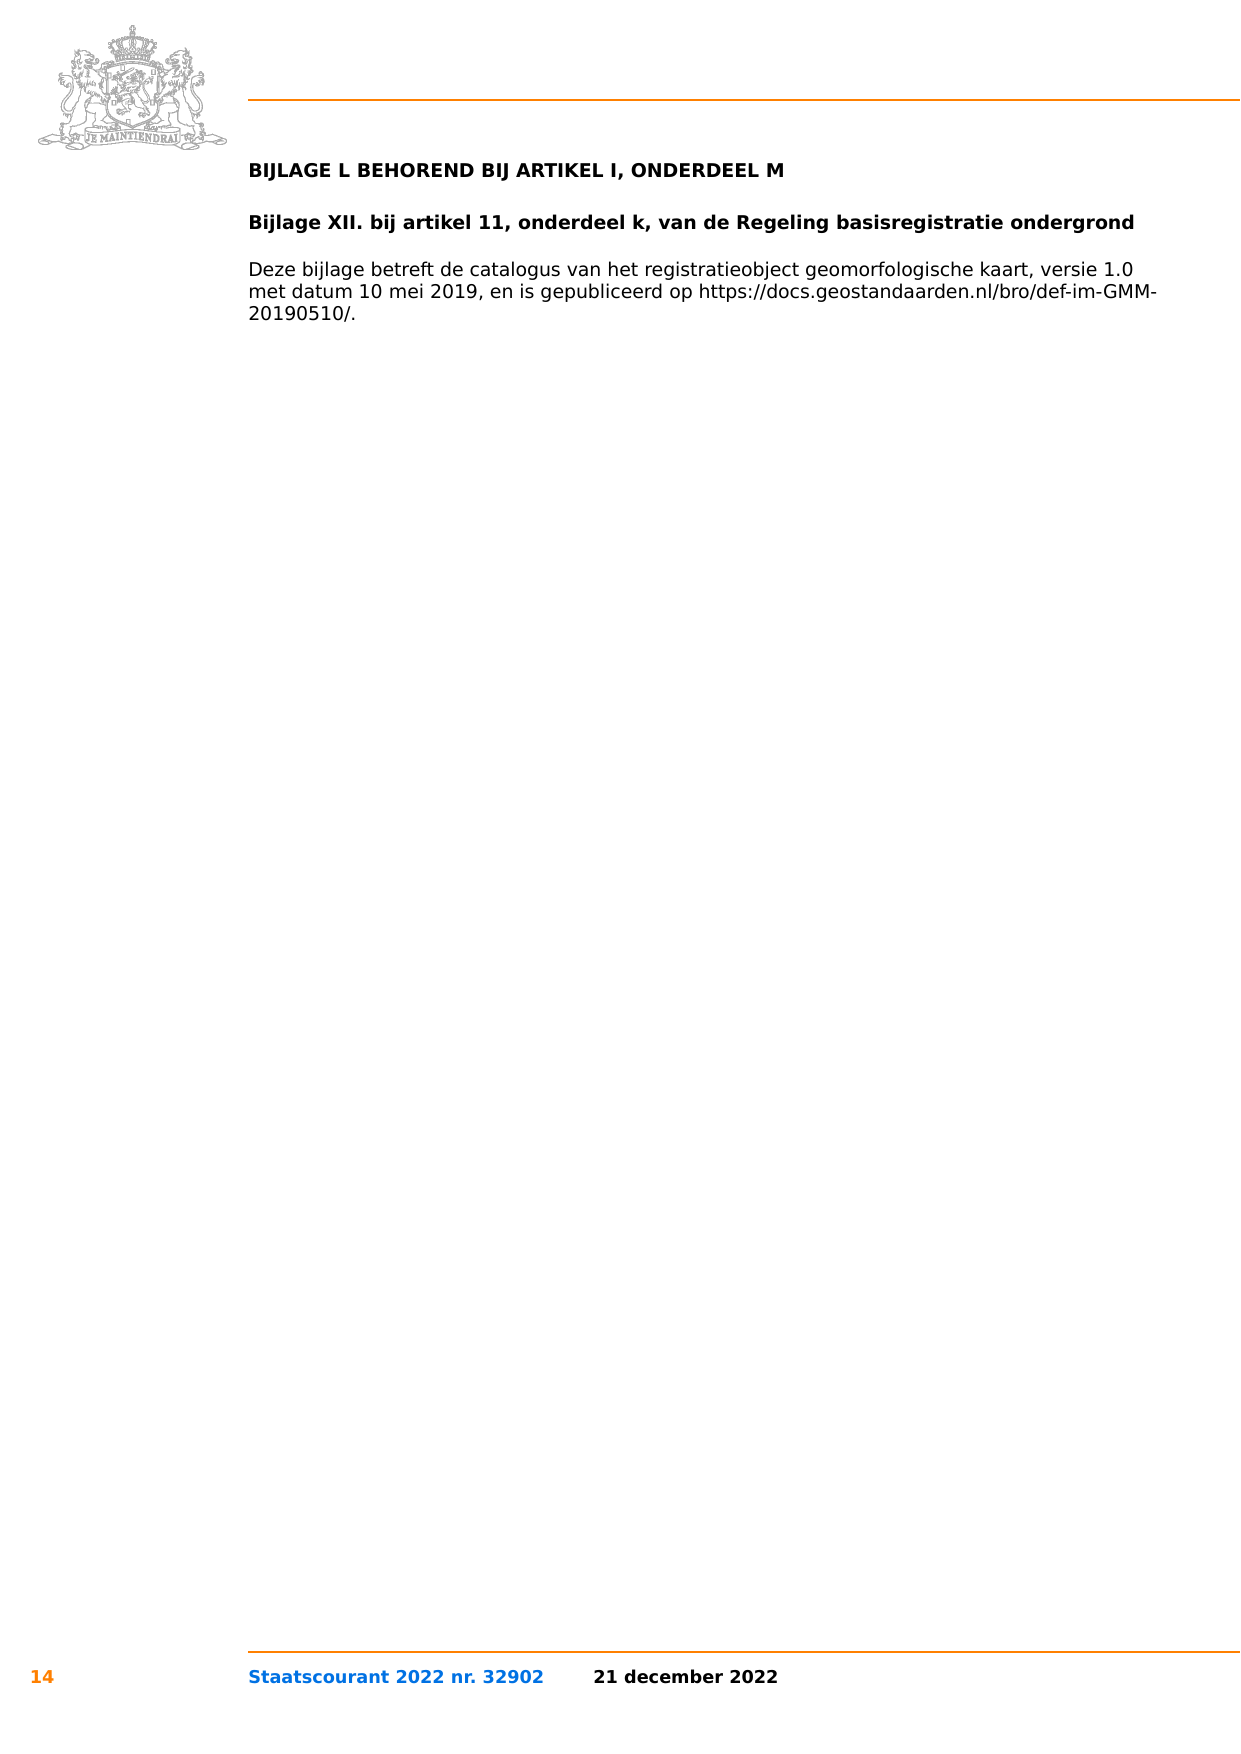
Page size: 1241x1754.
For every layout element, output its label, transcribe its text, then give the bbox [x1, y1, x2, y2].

picture [38, 25, 227, 150]
subtitle Bijlage XII. bij artikel 11, onderdeel k, van de Regeling basisregistratie ondergrond [248, 212, 1163, 234]
text Deze bijlage betreft de catalogus van het registratieobject geomorfologische kaart, versie 1.0 met datum 10 mei 2019, en is gepubliceerd op https://docs.geostandaarden.nl/bro/def-im-GMM-20190510/. [248, 259, 1163, 325]
subtitle BIJLAGE L BEHOREND BIJ ARTIKEL I, ONDERDEEL M [248, 160, 1163, 182]
